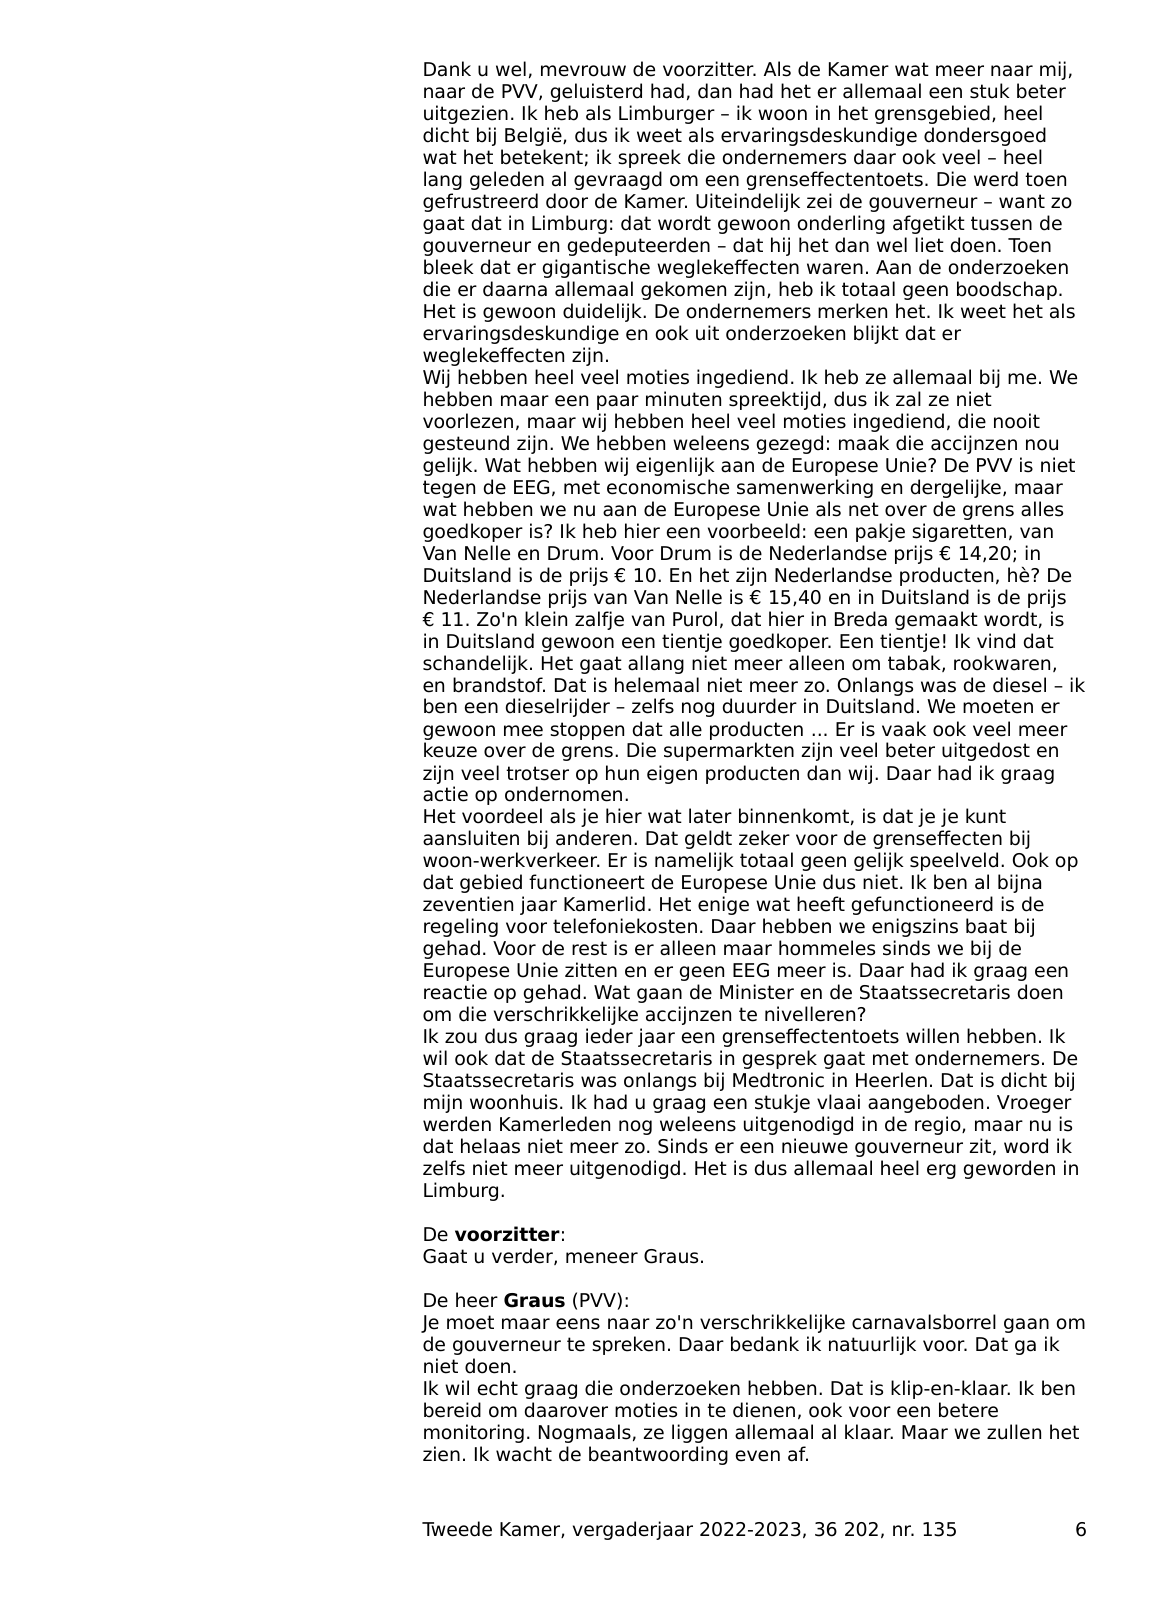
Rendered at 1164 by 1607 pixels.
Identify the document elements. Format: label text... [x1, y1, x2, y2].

text Je moet maar eens naar zo'n verschrikkelijke carnavalsborrel gaan om de gouverneur te spreken. Daar bedank ik natuurlijk voor. Dat ga ik niet doen. [422, 1312, 1087, 1378]
text Wij hebben heel veel moties ingediend. Ik heb ze allemaal bij me. We hebben maar een paar minuten spreektijd, dus ik zal ze niet voorlezen, maar wij hebben heel veel moties ingediend, die nooit gesteund zijn. We hebben weleens gezegd: maak die accijnzen nou gelijk. Wat hebben wij eigenlijk aan de Europese Unie? De PVV is niet tegen de EEG, met economische samenwerking en dergelijke, maar wat hebben we nu aan de Europese Unie als net over de grens alles goedkoper is? Ik heb hier een voorbeeld: een pakje sigaretten, van Van Nelle en Drum. Voor Drum is de Nederlandse prijs € 14,20; in Duitsland is de prijs € 10. En het zijn Nederlandse producten, hè? De Nederlandse prijs van Van Nelle is € 15,40 en in Duitsland is de prijs € 11. Zo'n klein zalfje van Purol, dat hier in Breda gemaakt wordt, is in Duitsland gewoon een tientje goedkoper. Een tientje! Ik vind dat schandelijk. Het gaat allang niet meer alleen om tabak, rookwaren, en brandstof. Dat is helemaal niet meer zo. Onlangs was de diesel – ik ben een dieselrijder – zelfs nog duurder in Duitsland. We moeten er gewoon mee stoppen dat alle producten ... Er is vaak ook veel meer keuze over de grens. Die supermarkten zijn veel beter uitgedost en zijn veel trotser op hun eigen producten dan wij. Daar had ik graag actie op ondernomen. [422, 367, 1087, 806]
text De voorzitter: [422, 1224, 1087, 1246]
text Het voordeel als je hier wat later binnenkomt, is dat je je kunt aansluiten bij anderen. Dat geldt zeker voor de grenseffecten bij woon-werkverkeer. Er is namelijk totaal geen gelijk speelveld. Ook op dat gebied functioneert de Europese Unie dus niet. Ik ben al bijna zeventien jaar Kamerlid. Het enige wat heeft gefunctioneerd is de regeling voor telefoniekosten. Daar hebben we enigszins baat bij gehad. Voor de rest is er alleen maar hommeles sinds we bij de Europese Unie zitten en er geen EEG meer is. Daar had ik graag een reactie op gehad. Wat gaan de Minister en de Staatssecretaris doen om die verschrikkelijke accijnzen te nivelleren? [422, 806, 1087, 1026]
text Ik zou dus graag ieder jaar een grenseffectentoets willen hebben. Ik wil ook dat de Staatssecretaris in gesprek gaat met ondernemers. De Staatssecretaris was onlangs bij Medtronic in Heerlen. Dat is dicht bij mijn woonhuis. Ik had u graag een stukje vlaai aangeboden. Vroeger werden Kamerleden nog weleens uitgenodigd in de regio, maar nu is dat helaas niet meer zo. Sinds er een nieuwe gouverneur zit, word ik zelfs niet meer uitgenodigd. Het is dus allemaal heel erg geworden in Limburg. [422, 1026, 1087, 1202]
text Ik wil echt graag die onderzoeken hebben. Dat is klip-en-klaar. Ik ben bereid om daarover moties in te dienen, ook voor een betere monitoring. Nogmaals, ze liggen allemaal al klaar. Maar we zullen het zien. Ik wacht de beantwoording even af. [422, 1378, 1087, 1466]
text Dank u wel, mevrouw de voorzitter. Als de Kamer wat meer naar mij, naar de PVV, geluisterd had, dan had het er allemaal een stuk beter uitgezien. Ik heb als Limburger – ik woon in het grensgebied, heel dicht bij België, dus ik weet als ervaringsdeskundige dondersgoed wat het betekent; ik spreek die ondernemers daar ook veel – heel lang geleden al gevraagd om een grenseffectentoets. Die werd toen gefrustreerd door de Kamer. Uiteindelijk zei de gouverneur – want zo gaat dat in Limburg: dat wordt gewoon onderling afgetikt tussen de gouverneur en gedeputeerden – dat hij het dan wel liet doen. Toen bleek dat er gigantische weglekeffecten waren. Aan de onderzoeken die er daarna allemaal gekomen zijn, heb ik totaal geen boodschap. Het is gewoon duidelijk. De ondernemers merken het. Ik weet het als ervaringsdeskundige en ook uit onderzoeken blijkt dat er weglekeffecten zijn. [422, 59, 1087, 367]
text De heer Graus (PVV): [422, 1290, 1087, 1312]
text Gaat u verder, meneer Graus. [422, 1246, 1087, 1268]
